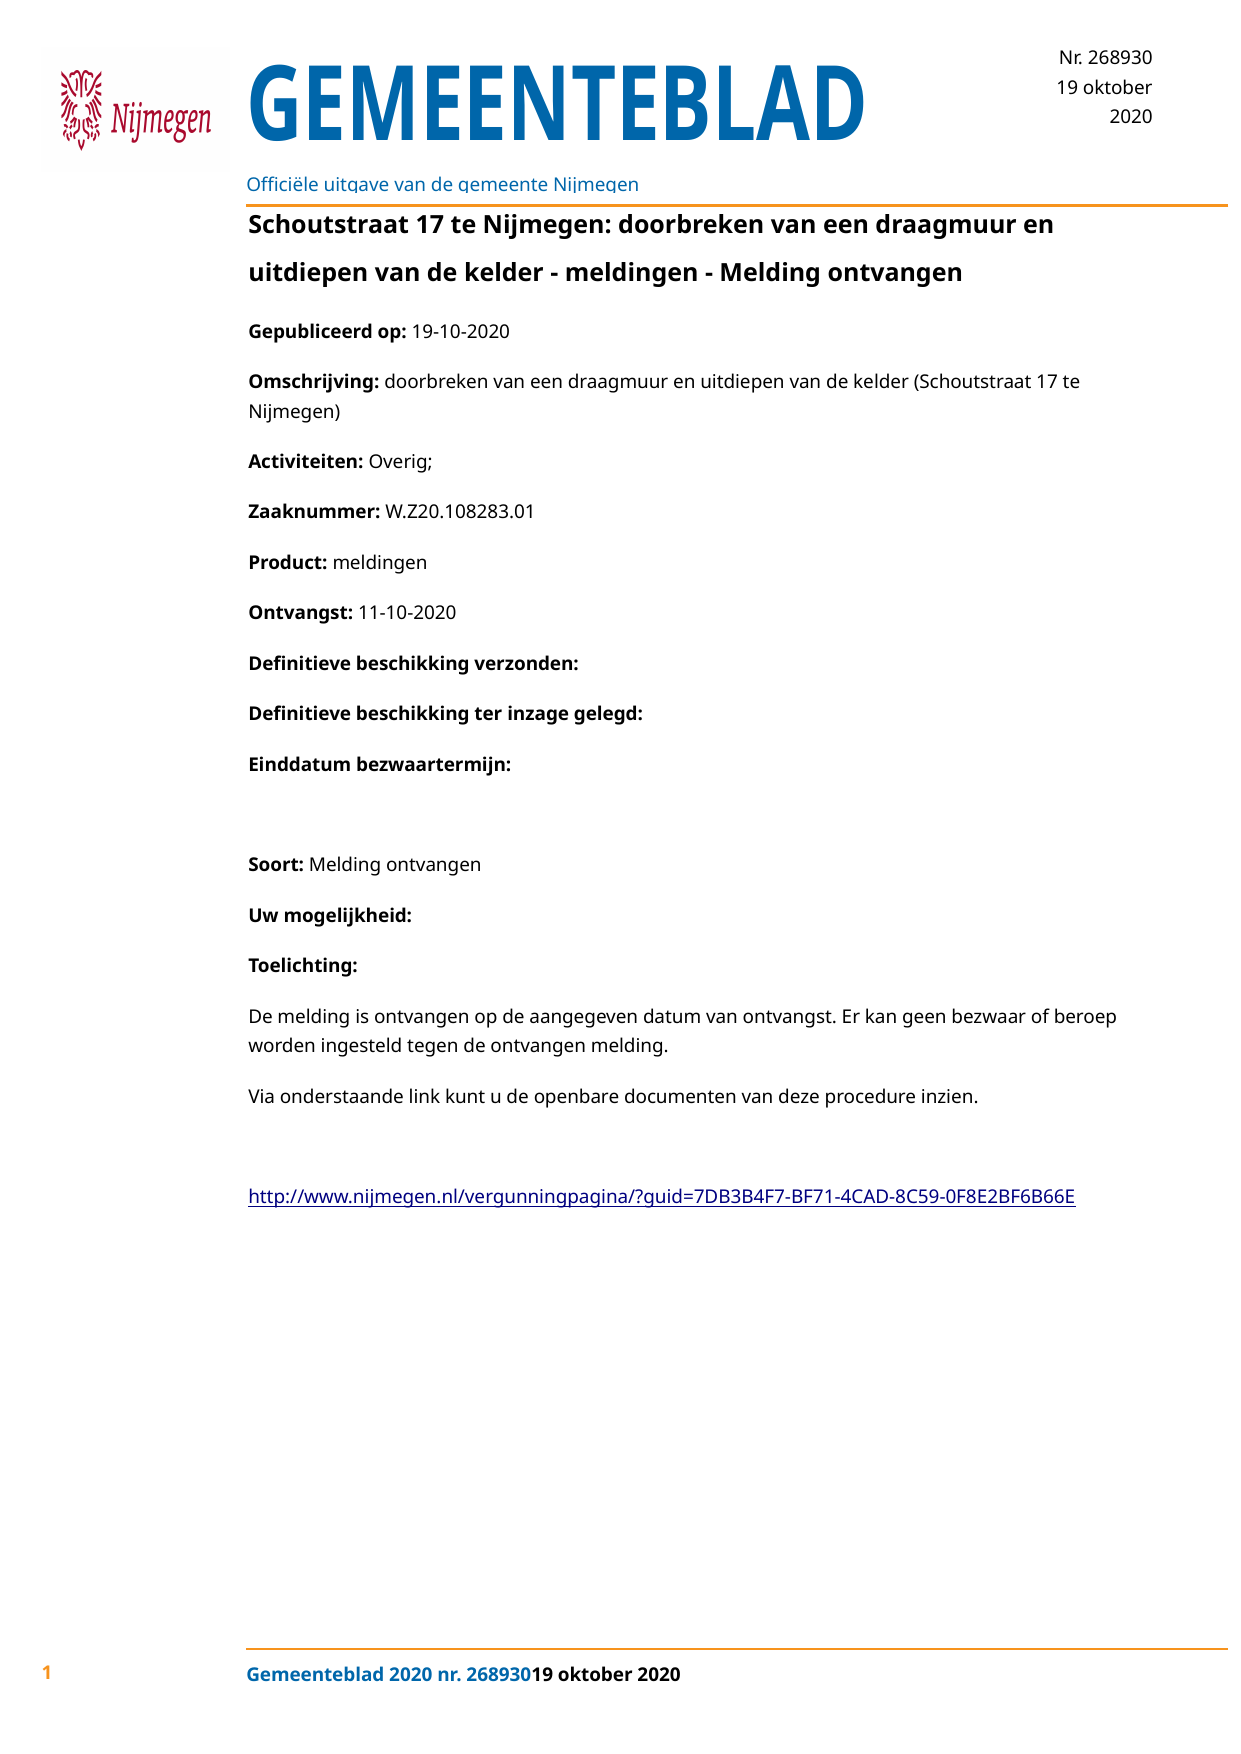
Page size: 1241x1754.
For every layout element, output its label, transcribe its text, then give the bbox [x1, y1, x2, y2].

text Definitieve beschikking ter inzage gelegd: [248, 700, 1152, 726]
text Einddatum bezwaartermijn: [248, 751, 1152, 777]
text http://www.nijmegen.nl/vergunningpagina/?guid=7DB3B4F7-BF71-4CAD-8C59-0F8E2BF6B66E [248, 1184, 1152, 1209]
picture [41, 47, 231, 172]
text Activiteiten: Overig; [248, 448, 1152, 474]
text Omschrijving: doorbreken van een draagmuur en uitdiepen van de kelder (Schoutstraat 17 te Nijmegen) [248, 368, 1152, 424]
text Zaaknummer: W.Z20.108283.01 [248, 499, 1152, 524]
text Toelichting: [248, 952, 1152, 978]
text De melding is ontvangen op de aangegeven datum van ontvangst. Er kan geen bezwaar of beroep worden ingesteld tegen de ontvangen melding. [248, 1003, 1152, 1058]
text Gepubliceerd op: 19-10-2020 [248, 318, 1152, 344]
text Ontvangst: 11-10-2020 [248, 599, 1152, 625]
text Product: meldingen [248, 549, 1152, 575]
text Schoutstraat 17 te Nijmegen: doorbreken van een draagmuur en uitdiepen van de kelder - meldingen - Melding ontvangen [248, 207, 1152, 288]
text Via onderstaande link kunt u de openbare documenten van deze procedure inzien. [248, 1083, 1152, 1109]
text Uw mogelijkheid: [248, 902, 1152, 928]
text Definitieve beschikking verzonden: [248, 650, 1152, 676]
text Soort: Melding ontvangen [248, 852, 1152, 877]
